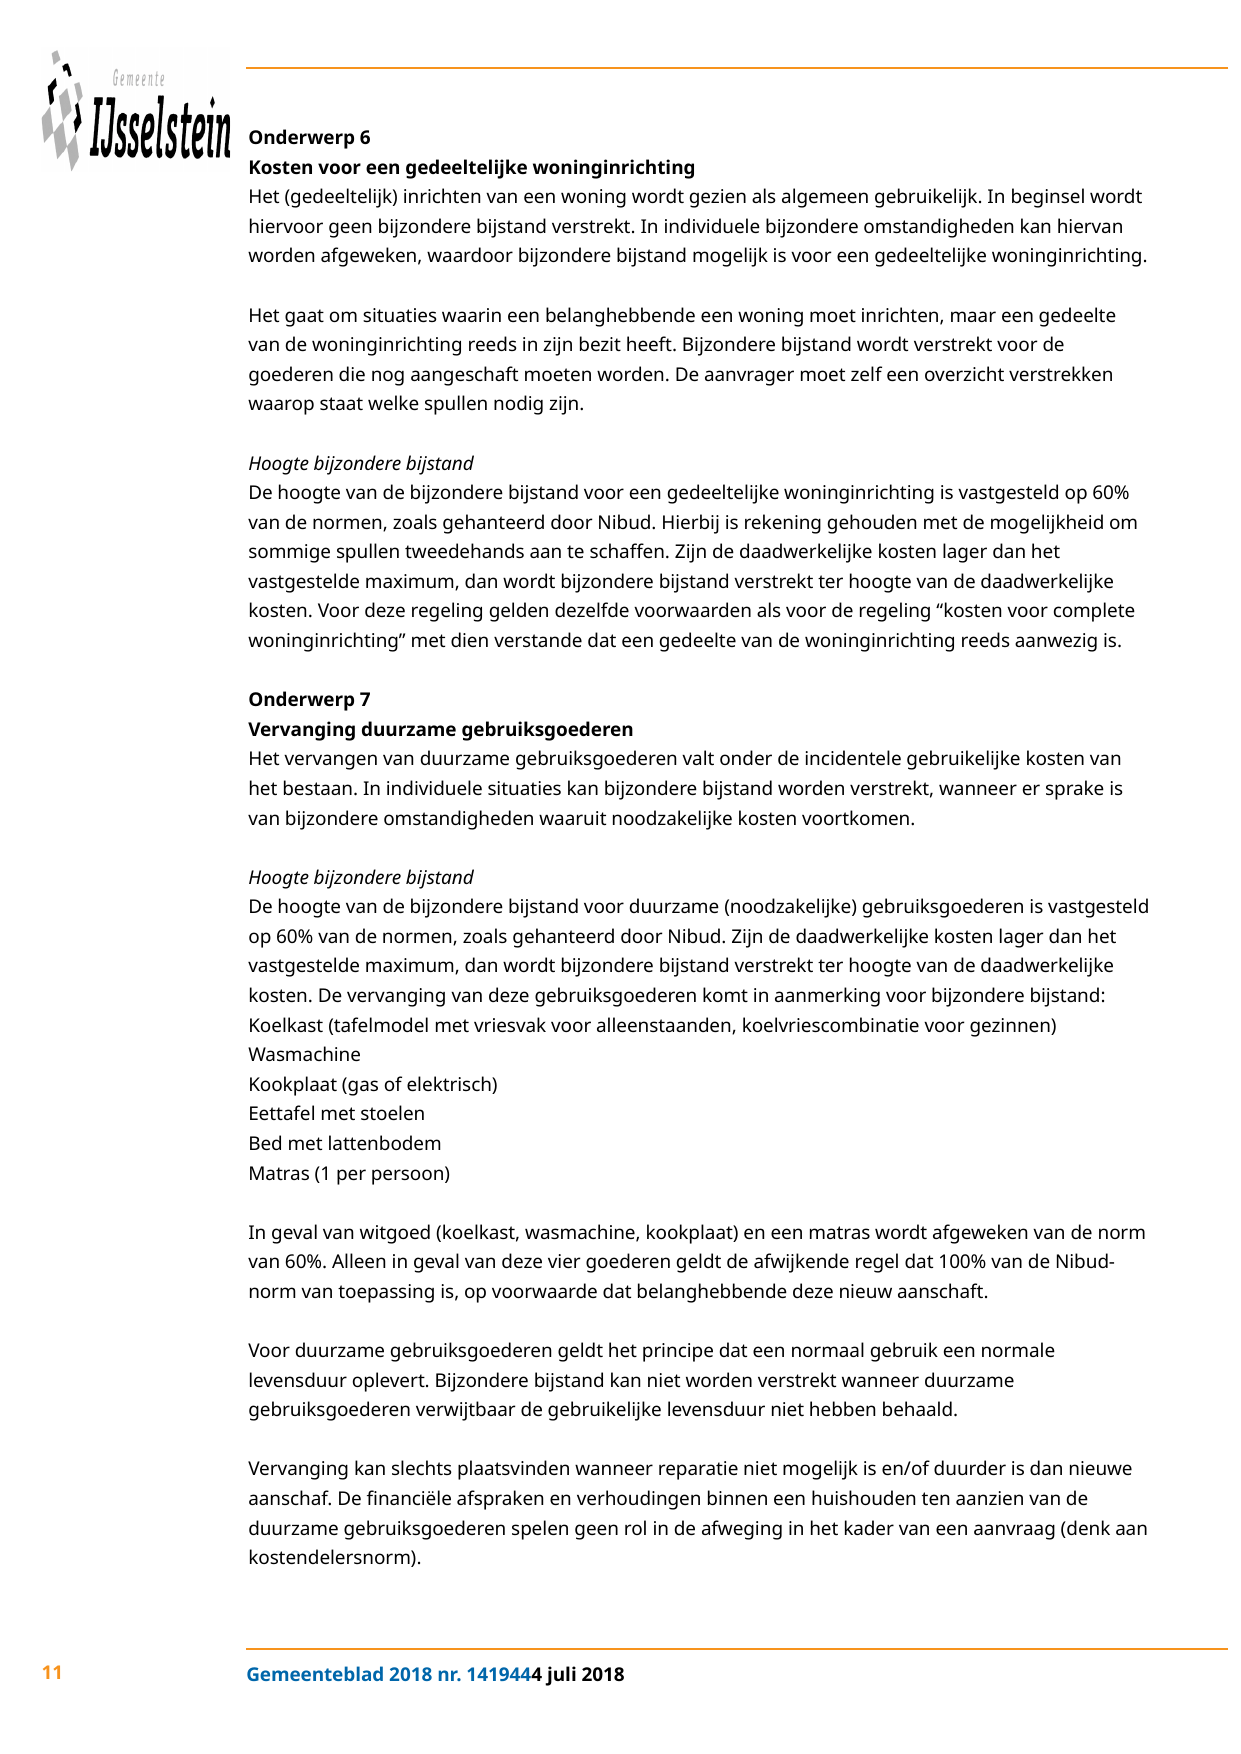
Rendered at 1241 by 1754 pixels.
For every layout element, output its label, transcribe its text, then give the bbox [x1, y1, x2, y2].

text Kosten voor een gedeeltelijke woninginrichting [248, 154, 1152, 180]
text Wasmachine [248, 1041, 1152, 1067]
text Onderwerp 7 [248, 686, 1152, 712]
text Het gaat om situaties waarin een belanghebbende een woning moet inrichten, maar een gedeelte van de woninginrichting reeds in zijn bezit heeft. Bijzondere bijstand wordt verstrekt voor de goederen die nog aangeschaft moeten worden. De aanvrager moet zelf een overzicht verstrekken waarop staat welke spullen nodig zijn. [248, 302, 1152, 416]
text Vervanging duurzame gebruiksgoederen [248, 716, 1152, 742]
text Het vervangen van duurzame gebruiksgoederen valt onder de incidentele gebruikelijke kosten van het bestaan. In individuele situaties kan bijzondere bijstand worden verstrekt, wanneer er sprake is van bijzondere omstandigheden waaruit noodzakelijke kosten voortkomen. [248, 746, 1152, 831]
text Kookplaat (gas of elektrisch) [248, 1071, 1152, 1097]
text In geval van witgoed (koelkast, wasmachine, kookplaat) en een matras wordt afgeweken van de norm van 60%. Alleen in geval van deze vier goederen geldt de afwijkende regel dat 100% van de Nibud-norm van toepassing is, op voorwaarde dat belanghebbende deze nieuw aanschaft. [248, 1219, 1152, 1304]
text Onderwerp 6 [248, 124, 1152, 150]
text Hoogte bijzondere bijstand [248, 450, 1152, 476]
text Het (gedeeltelijk) inrichten van een woning wordt gezien als algemeen gebruikelijk. In beginsel wordt hiervoor geen bijzondere bijstand verstrekt. In individuele bijzondere omstandigheden kan hiervan worden afgeweken, waardoor bijzondere bijstand mogelijk is voor een gedeeltelijke woninginrichting. [248, 183, 1152, 268]
text Matras (1 per persoon) [248, 1160, 1152, 1186]
text Voor duurzame gebruiksgoederen geldt het principe dat een normaal gebruik een normale levensduur oplevert. Bijzondere bijstand kan niet worden verstrekt wanneer duurzame gebruiksgoederen verwijtbaar de gebruikelijke levensduur niet hebben behaald. [248, 1337, 1152, 1422]
text Bed met lattenbodem [248, 1130, 1152, 1156]
text Vervanging kan slechts plaatsvinden wanneer reparatie niet mogelijk is en/of duurder is dan nieuwe aanschaf. De financiële afspraken en verhoudingen binnen een huishouden ten aanzien van de duurzame gebruiksgoederen spelen geen rol in de afweging in het kader van een aanvraag (denk aan kostendelersnorm). [248, 1456, 1152, 1570]
text Hoogte bijzondere bijstand [248, 864, 1152, 890]
picture [41, 47, 231, 172]
text De hoogte van de bijzondere bijstand voor duurzame (noodzakelijke) gebruiksgoederen is vastgesteld op 60% van de normen, zoals gehanteerd door Nibud. Zijn de daadwerkelijke kosten lager dan het vastgestelde maximum, dan wordt bijzondere bijstand verstrekt ter hoogte van de daadwerkelijke kosten. De vervanging van deze gebruiksgoederen komt in aanmerking voor bijzondere bijstand: [248, 893, 1152, 1008]
text Eettafel met stoelen [248, 1101, 1152, 1126]
text De hoogte van de bijzondere bijstand voor een gedeeltelijke woninginrichting is vastgesteld op 60% van de normen, zoals gehanteerd door Nibud. Hierbij is rekening gehouden met de mogelijkheid om sommige spullen tweedehands aan te schaffen. Zijn de daadwerkelijke kosten lager dan het vastgestelde maximum, dan wordt bijzondere bijstand verstrekt ter hoogte van de daadwerkelijke kosten. Voor deze regeling gelden dezelfde voorwaarden als voor de regeling “kosten voor complete woninginrichting” met dien verstande dat een gedeelte van de woninginrichting reeds aanwezig is. [248, 479, 1152, 653]
text Koelkast (tafelmodel met vriesvak voor alleenstaanden, koelvriescombinatie voor gezinnen) [248, 1012, 1152, 1038]
